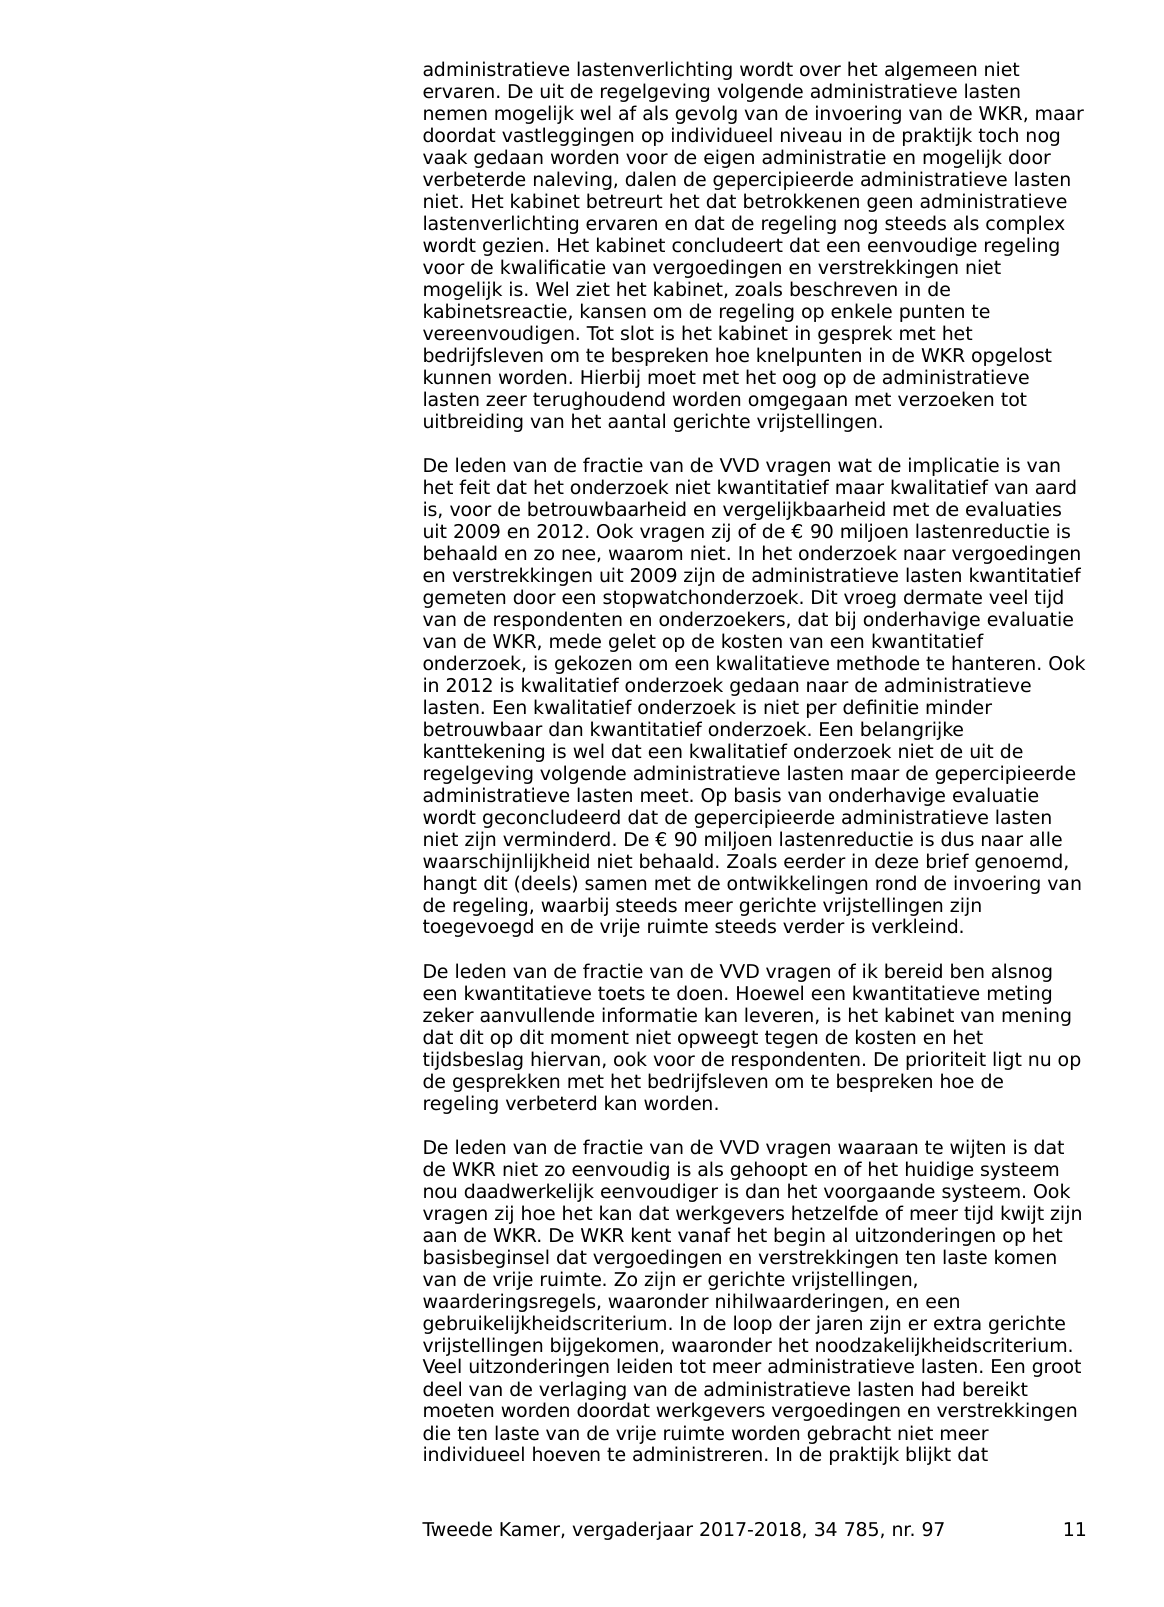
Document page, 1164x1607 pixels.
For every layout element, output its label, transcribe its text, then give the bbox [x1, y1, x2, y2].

text De leden van de fractie van de VVD vragen waaraan te wijten is dat de WKR niet zo eenvoudig is als gehoopt en of het huidige systeem nou daadwerkelijk eenvoudiger is dan het voorgaande systeem. Ook vragen zij hoe het kan dat werkgevers hetzelfde of meer tijd kwijt zijn aan de WKR. De WKR kent vanaf het begin al uitzonderingen op het basisbeginsel dat vergoedingen en verstrekkingen ten laste komen van de vrije ruimte. Zo zijn er gerichte vrijstellingen, waarderingsregels, waaronder nihilwaarderingen, en een gebruikelijkheidscriterium. In de loop der jaren zijn er extra gerichte vrijstellingen bijgekomen, waaronder het noodzakelijkheidscriterium. Veel uitzonderingen leiden tot meer administratieve lasten. Een groot deel van de verlaging van de administratieve lasten had bereikt moeten worden doordat werkgevers vergoedingen en verstrekkingen die ten laste van de vrije ruimte worden gebracht niet meer individueel hoeven te administreren. In de praktijk blijkt dat [422, 1137, 1087, 1466]
text administratieve lastenverlichting wordt over het algemeen niet ervaren. De uit de regelgeving volgende administratieve lasten nemen mogelijk wel af als gevolg van de invoering van de WKR, maar doordat vastleggingen op individueel niveau in de praktijk toch nog vaak gedaan worden voor de eigen administratie en mogelijk door verbeterde naleving, dalen de gepercipieerde administratieve lasten niet. Het kabinet betreurt het dat betrokkenen geen administratieve lastenverlichting ervaren en dat de regeling nog steeds als complex wordt gezien. Het kabinet concludeert dat een eenvoudige regeling voor de kwalificatie van vergoedingen en verstrekkingen niet mogelijk is. Wel ziet het kabinet, zoals beschreven in de kabinetsreactie, kansen om de regeling op enkele punten te vereenvoudigen. Tot slot is het kabinet in gesprek met het bedrijfsleven om te bespreken hoe knelpunten in de WKR opgelost kunnen worden. Hierbij moet met het oog op de administratieve lasten zeer terughoudend worden omgegaan met verzoeken tot uitbreiding van het aantal gerichte vrijstellingen. [422, 59, 1087, 433]
text De leden van de fractie van de VVD vragen wat de implicatie is van het feit dat het onderzoek niet kwantitatief maar kwalitatief van aard is, voor de betrouwbaarheid en vergelijkbaarheid met de evaluaties uit 2009 en 2012. Ook vragen zij of de € 90 miljoen lastenreductie is behaald en zo nee, waarom niet. In het onderzoek naar vergoedingen en verstrekkingen uit 2009 zijn de administratieve lasten kwantitatief gemeten door een stopwatchonderzoek. Dit vroeg dermate veel tijd van de respondenten en onderzoekers, dat bij onderhavige evaluatie van de WKR, mede gelet op de kosten van een kwantitatief onderzoek, is gekozen om een kwalitatieve methode te hanteren. Ook in 2012 is kwalitatief onderzoek gedaan naar de administratieve lasten. Een kwalitatief onderzoek is niet per definitie minder betrouwbaar dan kwantitatief onderzoek. Een belangrijke kanttekening is wel dat een kwalitatief onderzoek niet de uit de regelgeving volgende administratieve lasten maar de gepercipieerde administratieve lasten meet. Op basis van onderhavige evaluatie wordt geconcludeerd dat de gepercipieerde administratieve lasten niet zijn verminderd. De € 90 miljoen lastenreductie is dus naar alle waarschijnlijkheid niet behaald. Zoals eerder in deze brief genoemd, hangt dit (deels) samen met de ontwikkelingen rond de invoering van de regeling, waarbij steeds meer gerichte vrijstellingen zijn toegevoegd en de vrije ruimte steeds verder is verkleind. [422, 455, 1087, 938]
text De leden van de fractie van de VVD vragen of ik bereid ben alsnog een kwantitatieve toets te doen. Hoewel een kwantitatieve meting zeker aanvullende informatie kan leveren, is het kabinet van mening dat dit op dit moment niet opweegt tegen de kosten en het tijdsbeslag hiervan, ook voor de respondenten. De prioriteit ligt nu op de gesprekken met het bedrijfsleven om te bespreken hoe de regeling verbeterd kan worden. [422, 961, 1087, 1114]
